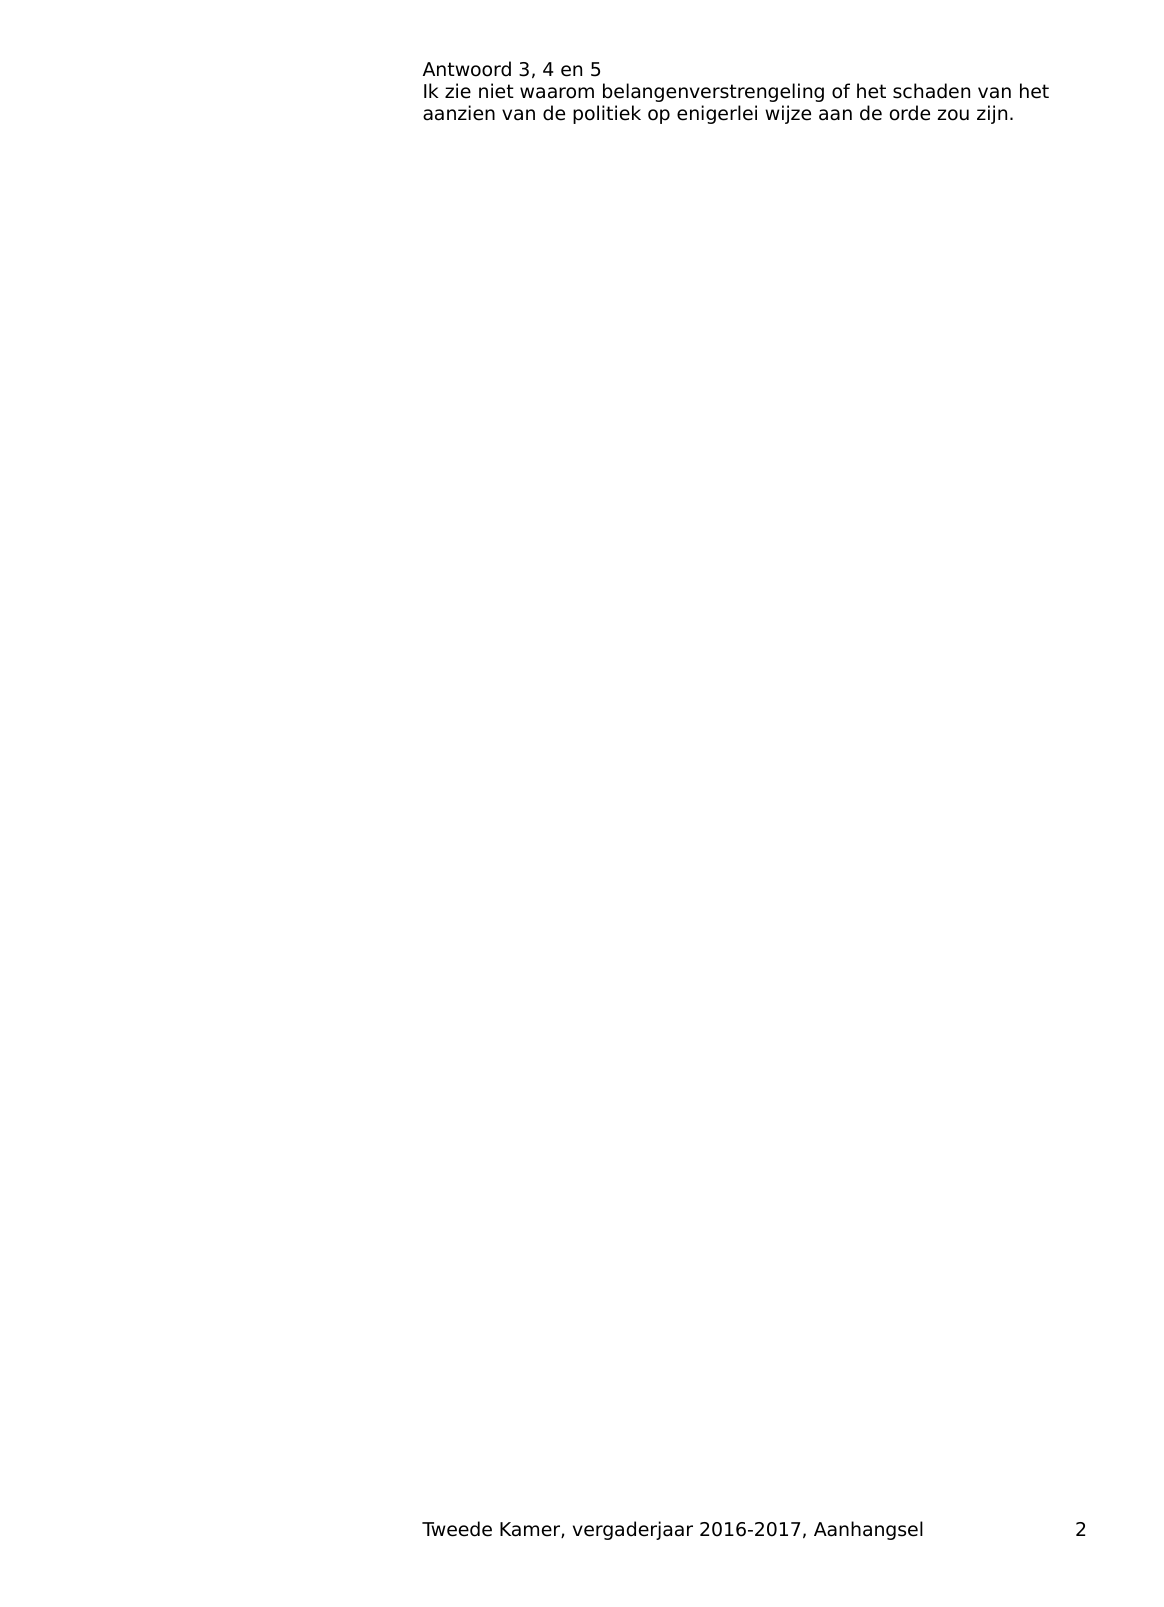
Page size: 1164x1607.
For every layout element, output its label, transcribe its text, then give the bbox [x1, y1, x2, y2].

text Antwoord 3, 4 en 5 [422, 59, 1087, 81]
text Ik zie niet waarom belangenverstrengeling of het schaden van het aanzien van de politiek op enigerlei wijze aan de orde zou zijn. [422, 81, 1087, 125]
